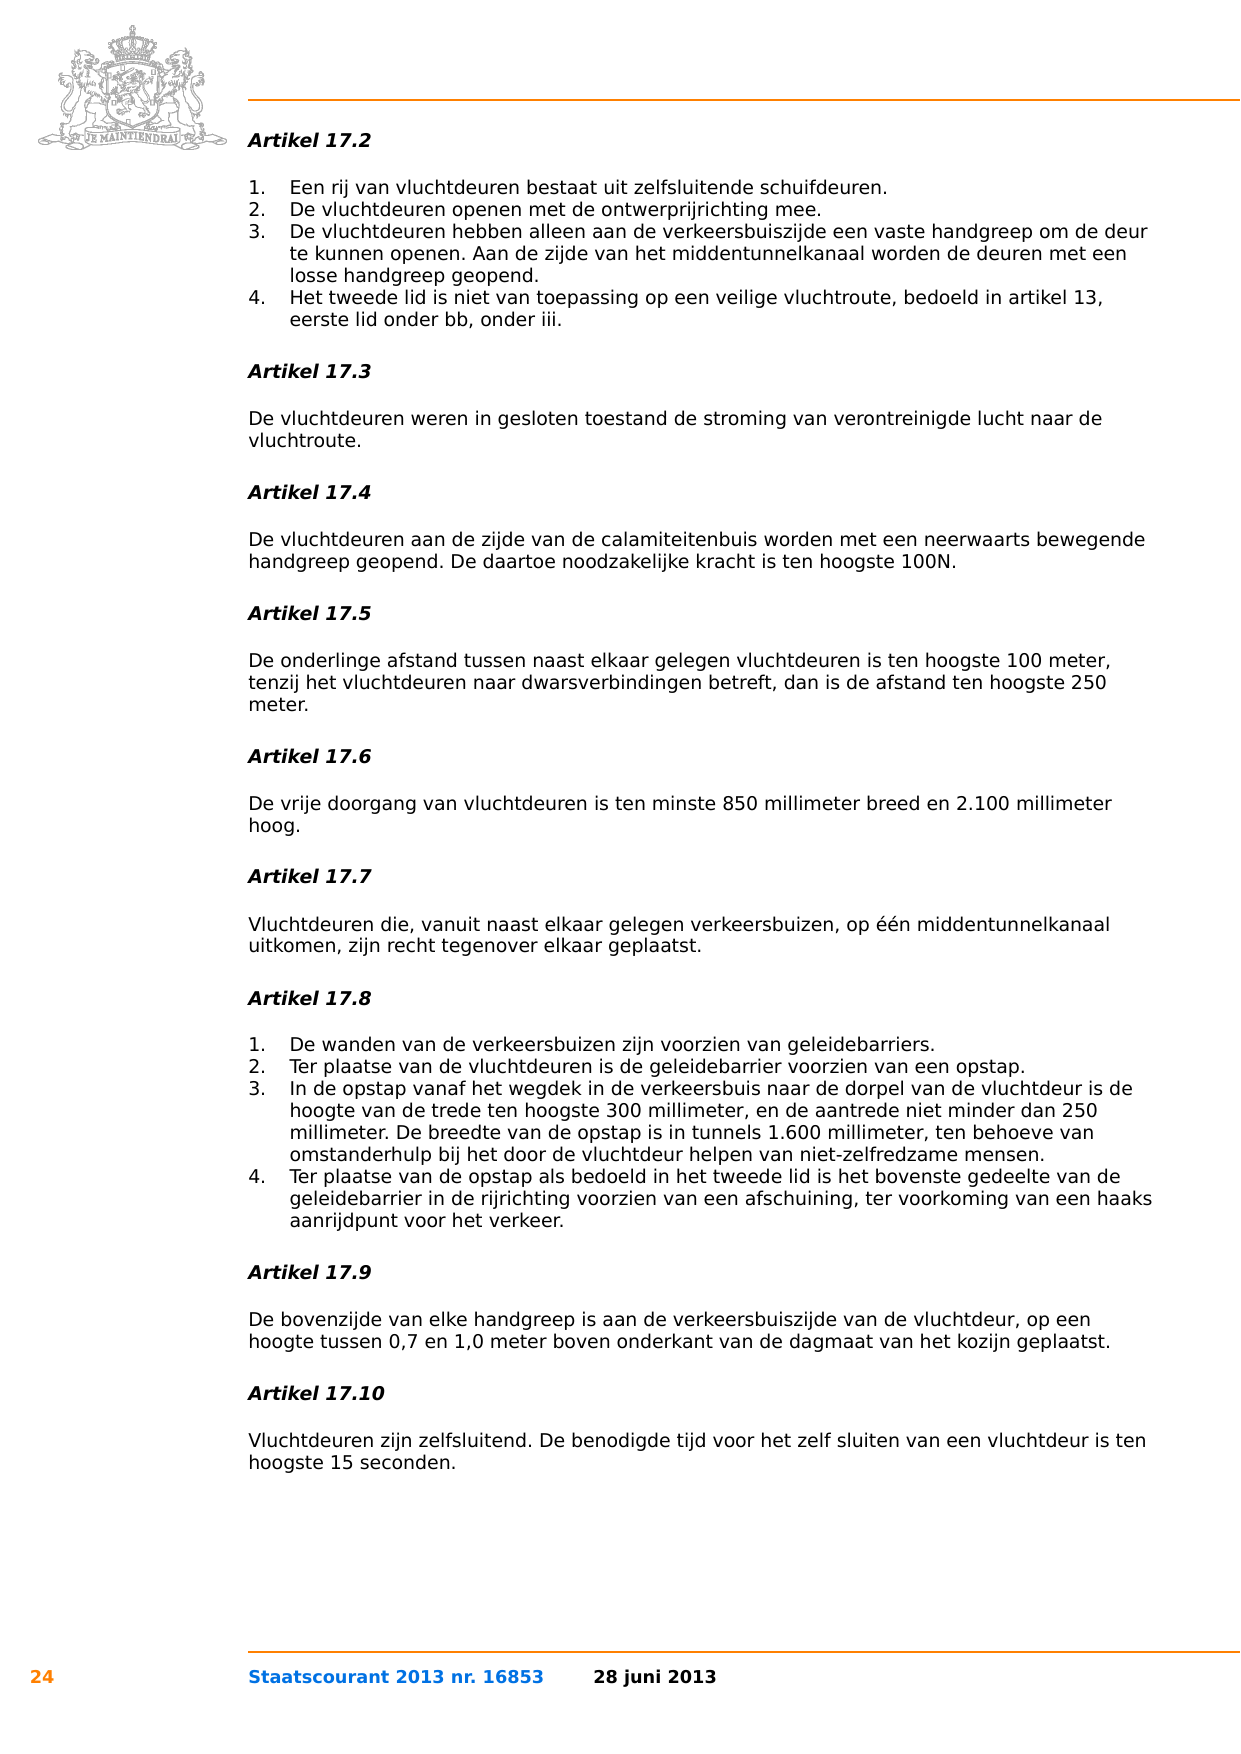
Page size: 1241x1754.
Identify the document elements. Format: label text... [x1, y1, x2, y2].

picture [38, 25, 227, 150]
text Vluchtdeuren zijn zelfsluitend. De benodigde tijd voor het zelf sluiten van een vluchtdeur is ten hoogste 15 seconden. [248, 1430, 1163, 1474]
subtitle Artikel 17.4 [248, 482, 1163, 504]
subtitle Artikel 17.9 [248, 1262, 1163, 1284]
subtitle Artikel 17.5 [248, 603, 1163, 624]
text De vrije doorgang van vluchtdeuren is ten minste 850 millimeter breed en 2.100 millimeter hoog. [248, 792, 1163, 836]
text 1. Een rij van vluchtdeuren bestaat uit zelfsluitende schuifdeuren. [248, 177, 1163, 199]
subtitle Artikel 17.6 [248, 746, 1163, 767]
text De onderlinge afstand tussen naast elkaar gelegen vluchtdeuren is ten hoogste 100 meter, tenzij het vluchtdeuren naar dwarsverbindingen betreft, dan is de afstand ten hoogste 250 meter. [248, 649, 1163, 716]
subtitle Artikel 17.7 [248, 866, 1163, 888]
subtitle Artikel 17.2 [248, 130, 1163, 152]
text 2. De vluchtdeuren openen met de ontwerprijrichting mee. [248, 199, 1163, 221]
text De bovenzijde van elke handgreep is aan de verkeersbuiszijde van de vluchtdeur, op een hoogte tussen 0,7 en 1,0 meter boven onderkant van de dagmaat van het kozijn geplaatst. [248, 1309, 1163, 1353]
text 1. De wanden van de verkeersbuizen zijn voorzien van geleidebarriers. [248, 1034, 1163, 1056]
text De vluchtdeuren aan de zijde van de calamiteitenbuis worden met een neerwaarts bewegende handgreep geopend. De daartoe noodzakelijke kracht is ten hoogste 100N. [248, 529, 1163, 573]
text 3. In de opstap vanaf het wegdek in de verkeersbuis naar de dorpel van de vluchtdeur is de hoogte van de trede ten hoogste 300 millimeter, en de aantrede niet minder dan 250 millimeter. De breedte van de opstap is in tunnels 1.600 millimeter, ten behoeve van omstanderhulp bij het door de vluchtdeur helpen van niet-zelfredzame mensen. [248, 1078, 1163, 1166]
subtitle Artikel 17.3 [248, 361, 1163, 383]
text 4. Ter plaatse van de opstap als bedoeld in het tweede lid is het bovenste gedeelte van de geleidebarrier in de rijrichting voorzien van een afschuining, ter voorkoming van een haaks aanrijdpunt voor het verkeer. [248, 1166, 1163, 1232]
text De vluchtdeuren weren in gesloten toestand de stroming van verontreinigde lucht naar de vluchtroute. [248, 408, 1163, 452]
subtitle Artikel 17.8 [248, 987, 1163, 1009]
text 3. De vluchtdeuren hebben alleen aan de verkeersbuiszijde een vaste handgreep om de deur te kunnen openen. Aan de zijde van het middentunnelkanaal worden de deuren met een losse handgreep geopend. [248, 221, 1163, 287]
text 2. Ter plaatse van de vluchtdeuren is de geleidebarrier voorzien van een opstap. [248, 1056, 1163, 1078]
text Vluchtdeuren die, vanuit naast elkaar gelegen verkeersbuizen, op één middentunnelkanaal uitkomen, zijn recht tegenover elkaar geplaatst. [248, 913, 1163, 957]
subtitle Artikel 17.10 [248, 1383, 1163, 1405]
text 4. Het tweede lid is niet van toepassing op een veilige vluchtroute, bedoeld in artikel 13, eerste lid onder bb, onder iii. [248, 287, 1163, 331]
